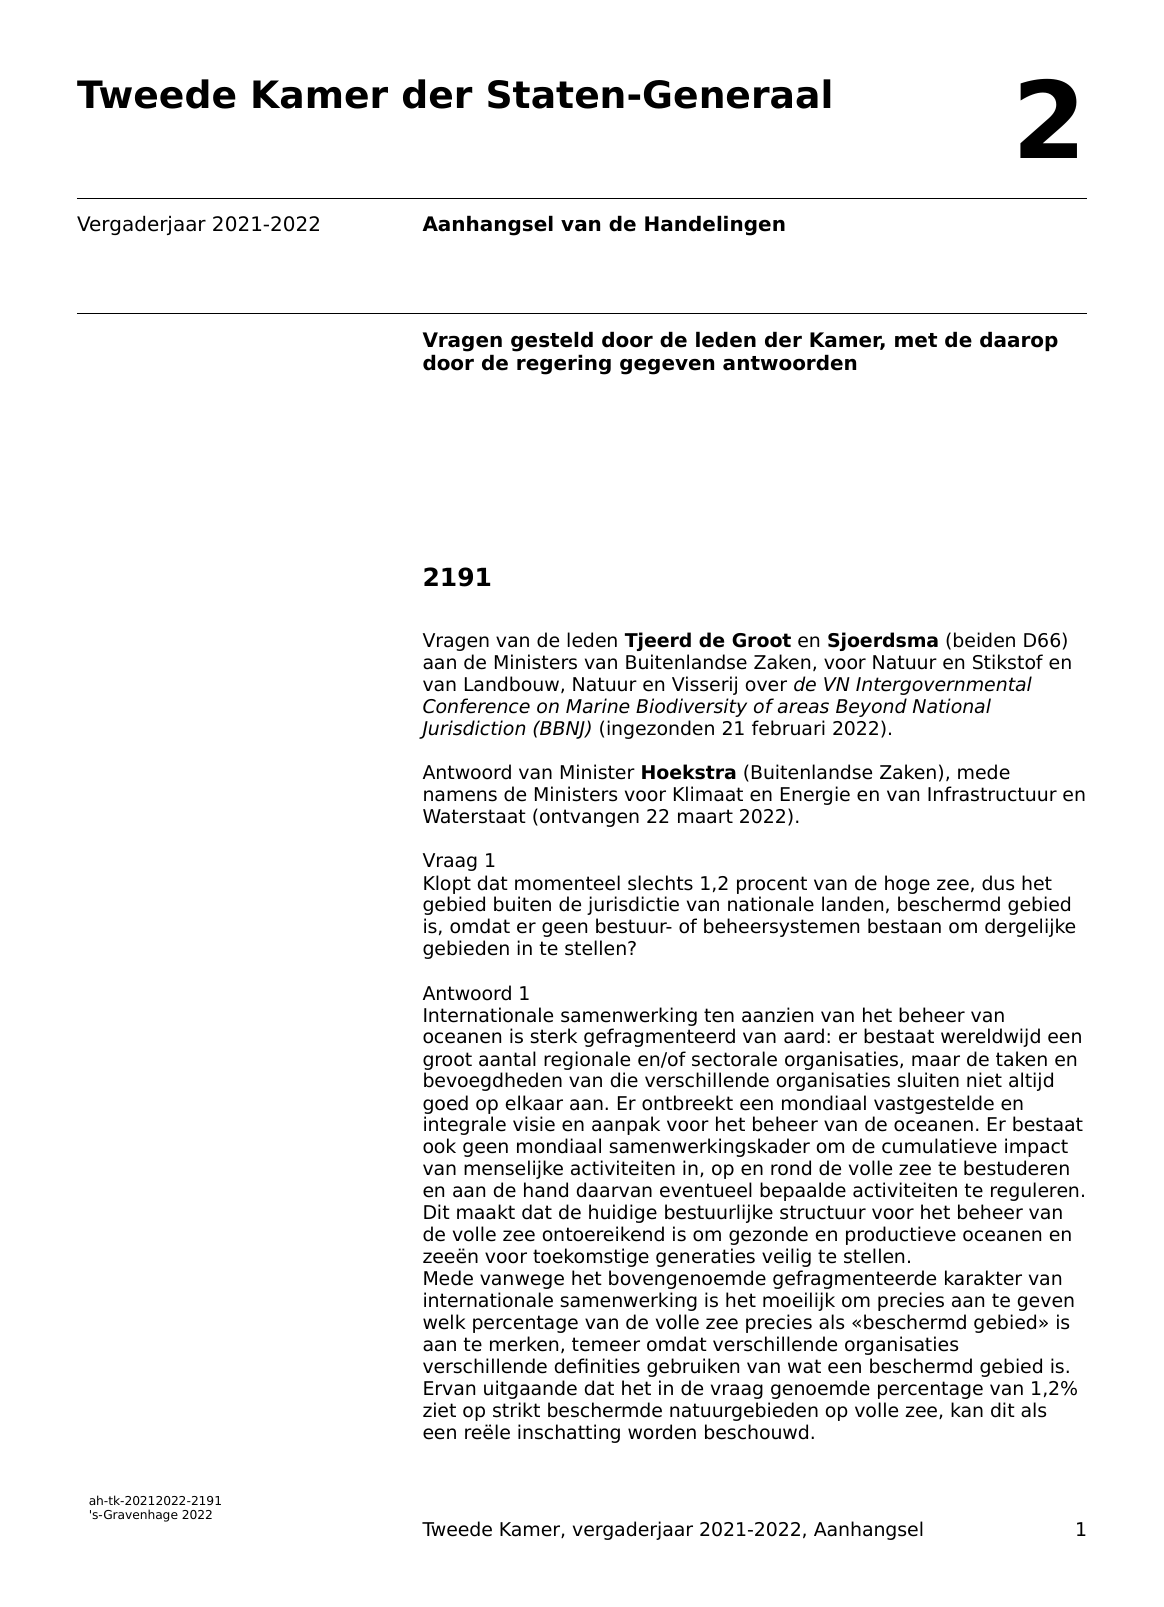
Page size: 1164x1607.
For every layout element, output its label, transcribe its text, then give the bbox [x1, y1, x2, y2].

text Vragen van de leden Tjeerd de Groot en Sjoerdsma (beiden D66) aan de Ministers van Buitenlandse Zaken, voor Natuur en Stikstof en van Landbouw, Natuur en Visserij over de VN Intergovernmental Conference on Marine Biodiversity of areas Beyond National Jurisdiction (BBNJ) (ingezonden 21 februari 2022). [422, 630, 1087, 740]
table_cell Aanhangsel van de Handelingen [422, 199, 1087, 313]
text Antwoord 1 [422, 982, 1087, 1004]
text Internationale samenwerking ten aanzien van het beheer van oceanen is sterk gefragmenteerd van aard: er bestaat wereldwijd een groot aantal regionale en/of sectorale organisaties, maar de taken en bevoegdheden van die verschillende organisaties sluiten niet altijd goed op elkaar aan. Er ontbreekt een mondiaal vastgestelde en integrale visie en aanpak voor het beheer van de oceanen. Er bestaat ook geen mondiaal samenwerkingskader om de cumulatieve impact van menselijke activiteiten in, op en rond de volle zee te bestuderen en aan de hand daarvan eventueel bepaalde activiteiten te reguleren. Dit maakt dat de huidige bestuurlijke structuur voor het beheer van de volle zee ontoereikend is om gezonde en productieve oceanen en zeeën voor toekomstige generaties veilig te stellen. [422, 1004, 1087, 1268]
table_cell [77, 314, 422, 375]
text ah-tk-20212022-2191 [88, 1494, 323, 1508]
table_cell Vergaderjaar 2021-2022 [77, 199, 422, 313]
table_header 2 [886, 59, 1087, 198]
text Klopt dat momenteel slechts 1,2 procent van de hoge zee, dus het gebied buiten de jurisdictie van nationale landen, beschermd gebied is, omdat er geen bestuur- of beheersystemen bestaan om dergelijke gebieden in te stellen? [422, 872, 1087, 960]
text 2191 [422, 563, 1087, 592]
text 's-Gravenhage 2022 [88, 1508, 323, 1522]
text Vraag 1 [422, 850, 1087, 872]
table_cell Vragen gesteld door de leden der Kamer, met de daarop door de regering gegeven antwoorden [422, 314, 1087, 375]
text Antwoord van Minister Hoekstra (Buitenlandse Zaken), mede namens de Ministers voor Klimaat en Energie en van Infrastructuur en Waterstaat (ontvangen 22 maart 2022). [422, 762, 1087, 828]
table_header Tweede Kamer der Staten-Generaal [77, 59, 886, 198]
text Mede vanwege het bovengenoemde gefragmenteerde karakter van internationale samenwerking is het moeilijk om precies aan te geven welk percentage van de volle zee precies als «beschermd gebied» is aan te merken, temeer omdat verschillende organisaties verschillende definities gebruiken van wat een beschermd gebied is. Ervan uitgaande dat het in de vraag genoemde percentage van 1,2% ziet op strikt beschermde natuurgebieden op volle zee, kan dit als een reële inschatting worden beschouwd. [422, 1268, 1087, 1444]
